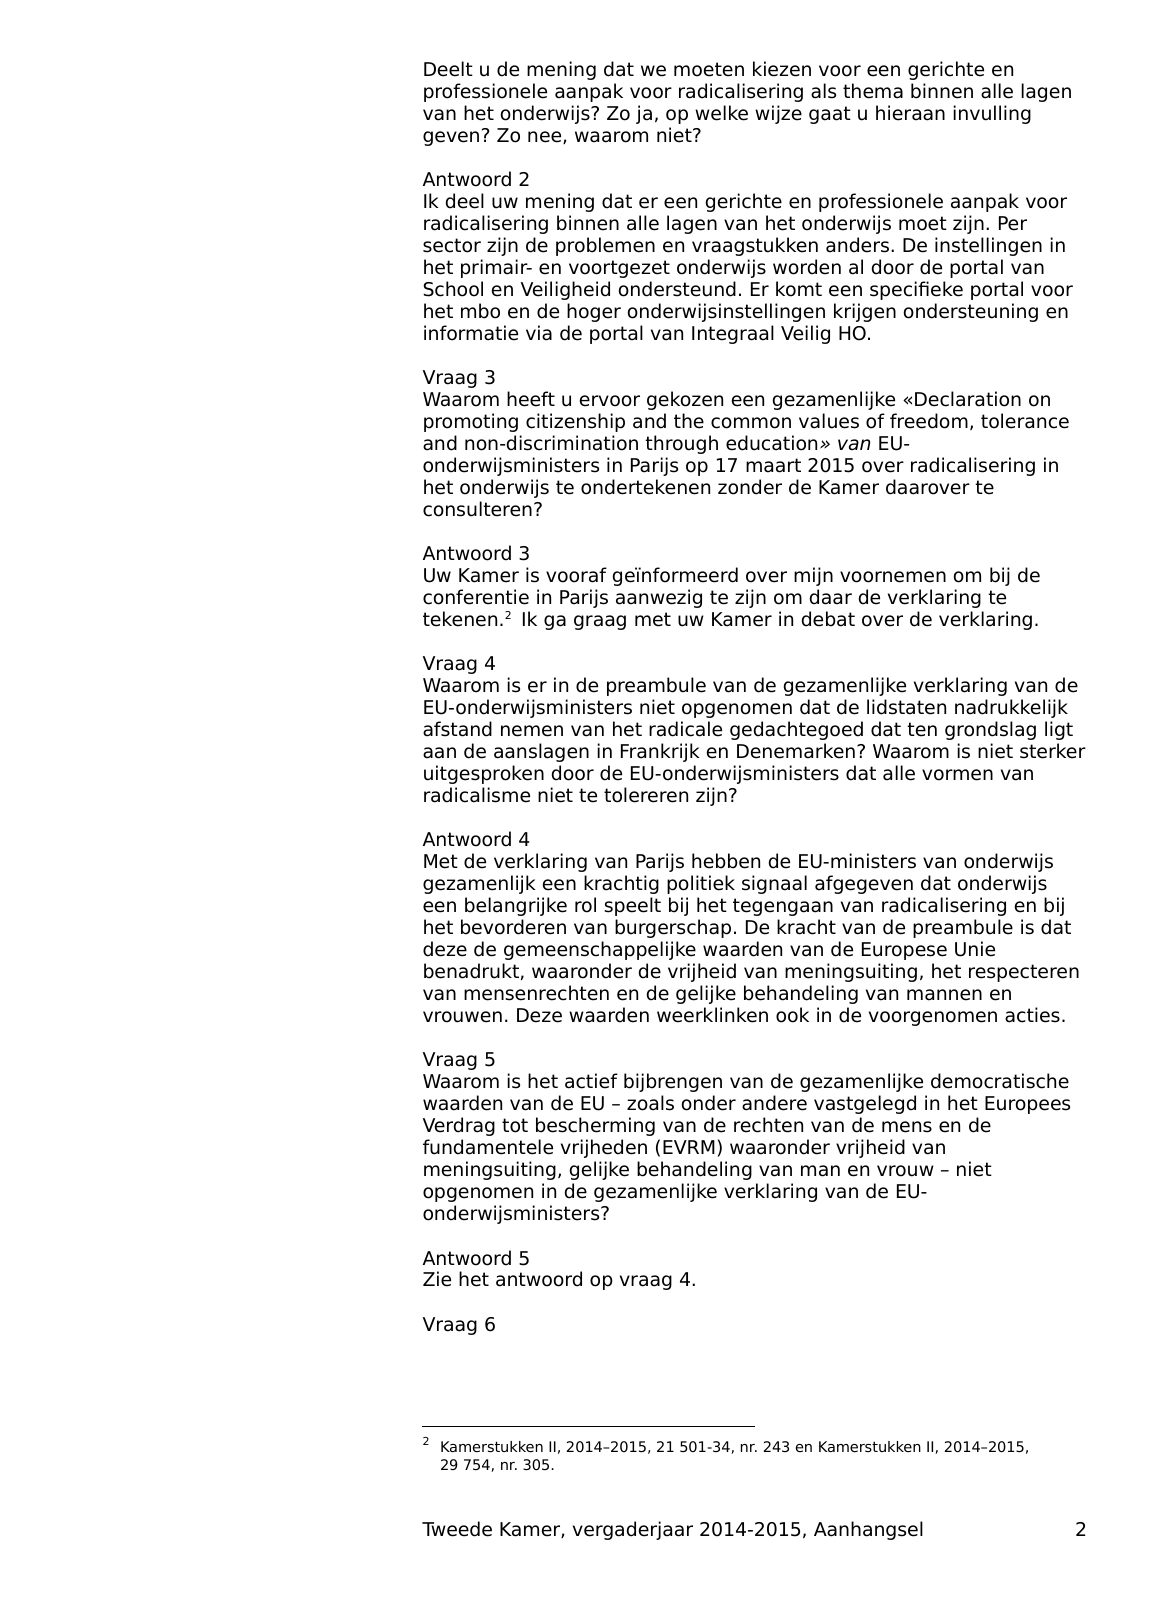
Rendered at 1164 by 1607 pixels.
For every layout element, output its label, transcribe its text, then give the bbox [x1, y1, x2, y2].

text Kamerstukken II, 2014–2015, 21 501-34, nr. 243 en Kamerstukken II, 2014–2015, 29 754, nr. 305. [422, 1435, 1087, 1474]
text Deelt u de mening dat we moeten kiezen voor een gerichte en professionele aanpak voor radicalisering als thema binnen alle lagen van het onderwijs? Zo ja, op welke wijze gaat u hieraan invulling geven? Zo nee, waarom niet? [422, 59, 1087, 147]
text Zie het antwoord op vraag 4. [422, 1269, 1087, 1291]
text Met de verklaring van Parijs hebben de EU-ministers van onderwijs gezamenlijk een krachtig politiek signaal afgegeven dat onderwijs een belangrijke rol speelt bij het tegengaan van radicalisering en bij het bevorderen van burgerschap. De kracht van de preambule is dat deze de gemeenschappelijke waarden van de Europese Unie benadrukt, waaronder de vrijheid van meningsuiting, het respecteren van mensenrechten en de gelijke behandeling van mannen en vrouwen. Deze waarden weerklinken ook in de voorgenomen acties. [422, 851, 1087, 1027]
text Vraag 5 [422, 1049, 1087, 1071]
text Antwoord 4 [422, 829, 1087, 851]
text Antwoord 3 [422, 543, 1087, 565]
text Ik deel uw mening dat er een gerichte en professionele aanpak voor radicalisering binnen alle lagen van het onderwijs moet zijn. Per sector zijn de problemen en vraagstukken anders. De instellingen in het primair- en voortgezet onderwijs worden al door de portal van School en Veiligheid ondersteund. Er komt een specifieke portal voor het mbo en de hoger onderwijsinstellingen krijgen ondersteuning en informatie via de portal van Integraal Veilig HO. [422, 191, 1087, 345]
text Waarom is het actief bijbrengen van de gezamenlijke democratische waarden van de EU – zoals onder andere vastgelegd in het Europees Verdrag tot bescherming van de rechten van de mens en de fundamentele vrijheden (EVRM) waaronder vrijheid van meningsuiting, gelijke behandeling van man en vrouw – niet opgenomen in de gezamenlijke verklaring van de EU-onderwijsministers? [422, 1071, 1087, 1225]
text Antwoord 2 [422, 169, 1087, 191]
text Vraag 4 [422, 653, 1087, 675]
text Uw Kamer is vooraf geïnformeerd over mijn voornemen om bij de conferentie in Parijs aanwezig te zijn om daar de verklaring te tekenen. Ik ga graag met uw Kamer in debat over de verklaring. [422, 565, 1087, 631]
text Vraag 6 [422, 1313, 1087, 1336]
text Waarom heeft u ervoor gekozen een gezamenlijke «Declaration on promoting citizenship and the common values of freedom, tolerance and non-discrimination through education» van EU-onderwijsministers in Parijs op 17 maart 2015 over radicalisering in het onderwijs te ondertekenen zonder de Kamer daarover te consulteren? [422, 389, 1087, 521]
text Vraag 3 [422, 367, 1087, 389]
text Waarom is er in de preambule van de gezamenlijke verklaring van de EU-onderwijsministers niet opgenomen dat de lidstaten nadrukkelijk afstand nemen van het radicale gedachtegoed dat ten grondslag ligt aan de aanslagen in Frankrijk en Denemarken? Waarom is niet sterker uitgesproken door de EU-onderwijsministers dat alle vormen van radicalisme niet te tolereren zijn? [422, 675, 1087, 807]
text Antwoord 5 [422, 1247, 1087, 1269]
